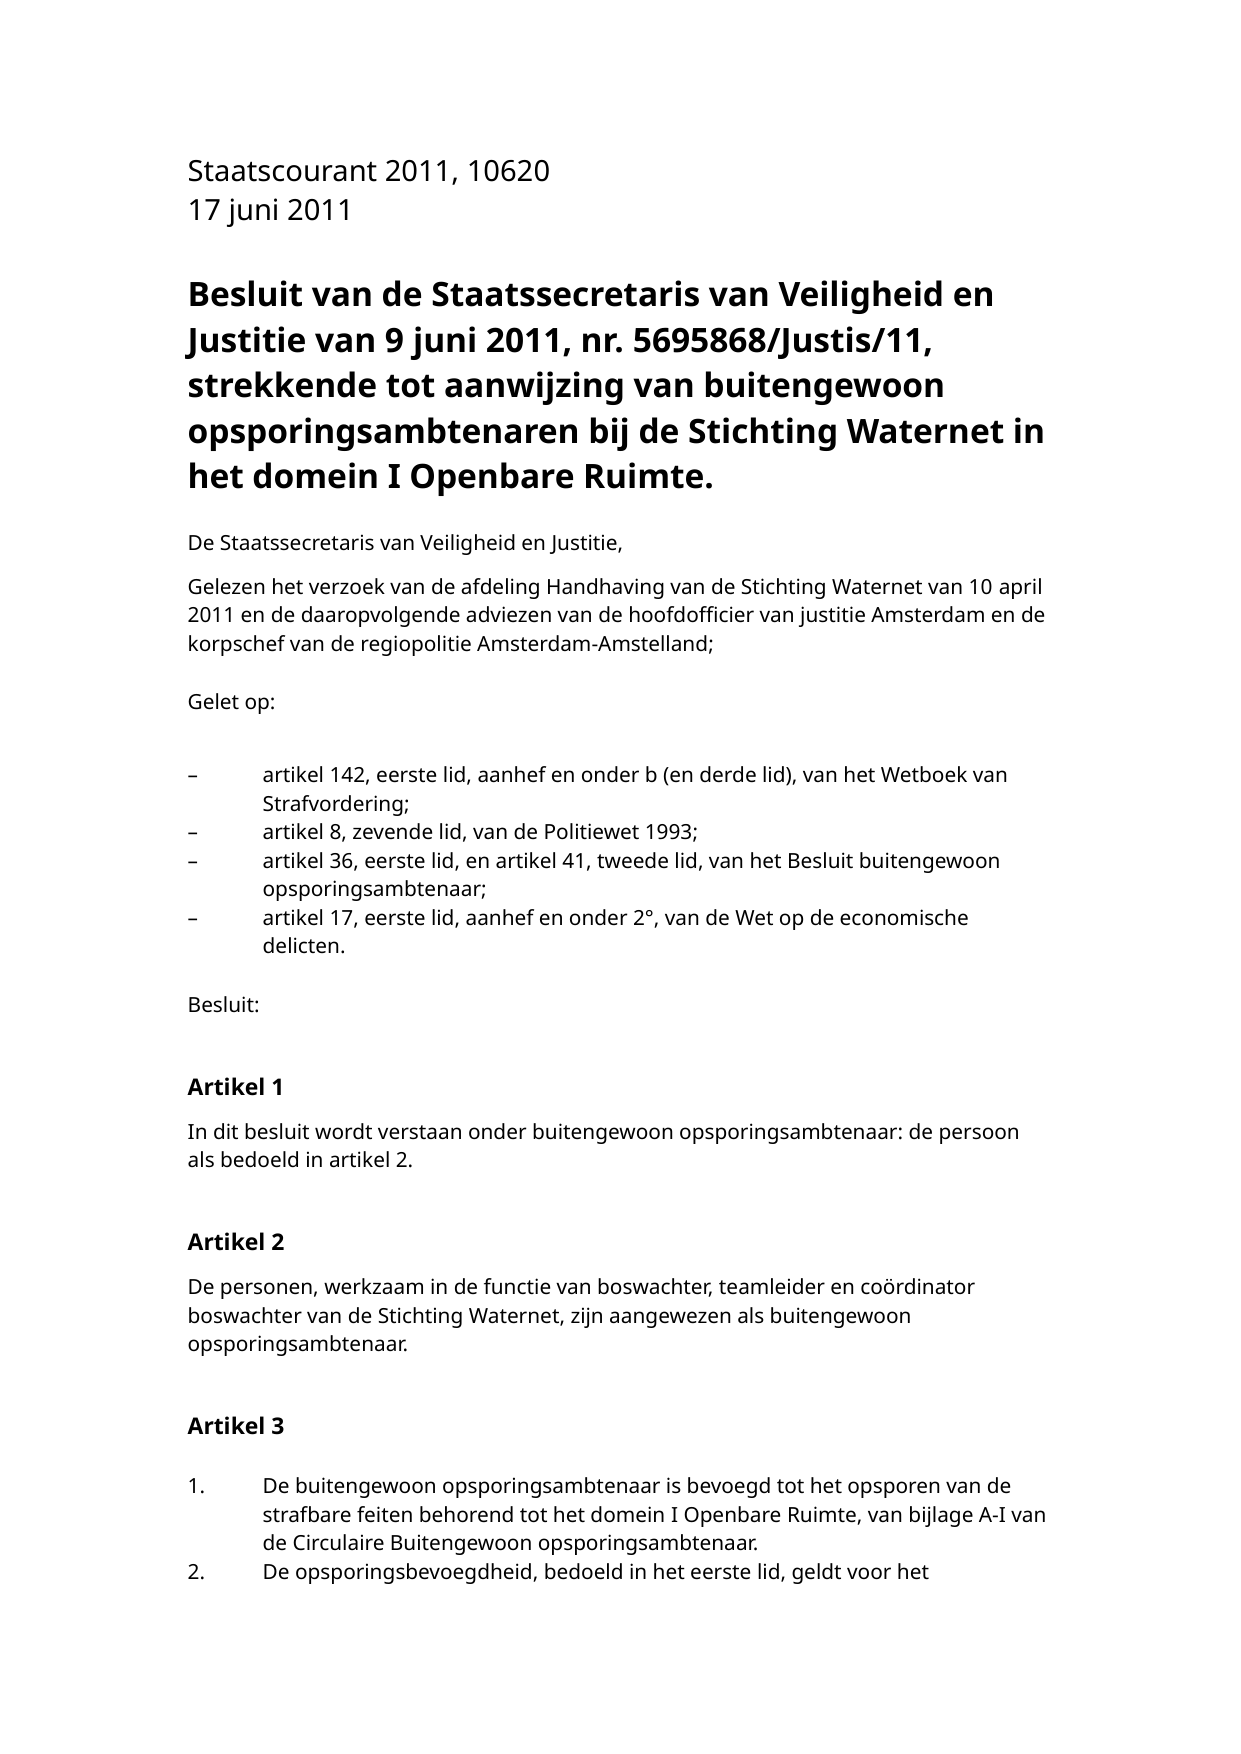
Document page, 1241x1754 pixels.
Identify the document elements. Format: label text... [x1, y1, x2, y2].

list De buitengewoon opsporingsambtenaar is bevoegd tot het opsporen van de strafbare feiten behorend tot het domein I Openbare Ruimte, van bijlage A-I van de Circulaire Buitengewoon opsporingsambtenaar. [187, 1472, 1053, 1557]
text De personen, werkzaam in de functie van boswachter, teamleider en coördinator boswachter van de Stichting Waternet, zijn aangewezen als buitengewoon opsporingsambtenaar. [187, 1272, 1053, 1358]
subtitle Artikel 3 [187, 1410, 1053, 1442]
text De Staatssecretaris van Veiligheid en Justitie, [187, 528, 1053, 557]
list artikel 17, eerste lid, aanhef en onder 2°, van de Wet op de economische delicten. [187, 903, 1053, 960]
text Gelezen het verzoek van de afdeling Handhaving van de Stichting Waternet van 10 april 2011 en de daaropvolgende adviezen van de hoofdofficier van justitie Amsterdam en de korpschef van de regiopolitie Amsterdam-Amstelland; [187, 572, 1053, 657]
text In dit besluit wordt verstaan onder buitengewoon opsporingsambtenaar: de persoon als bedoeld in artikel 2. [187, 1117, 1053, 1174]
subtitle Besluit van de Staatssecretaris van Veiligheid en Justitie van 9 juni 2011, nr. 5695868/Justis/11, strekkende tot aanwijzing van buitengewoon opsporingsambtenaren bij de Stichting Waternet in het domein I Openbare Ruimte. [187, 271, 1053, 498]
text Besluit: [187, 990, 1053, 1018]
list artikel 142, eerste lid, aanhef en onder b (en derde lid), van het Wetboek van Strafvordering; [187, 761, 1053, 817]
text 17 juni 2011 [187, 190, 1053, 229]
list De opsporingsbevoegdheid, bedoeld in het eerste lid, geldt voor het [187, 1557, 1053, 1585]
text Staatscourant 2011, 10620 [187, 150, 1053, 190]
list artikel 8, zevende lid, van de Politiewet 1993; [187, 817, 1053, 846]
text Gelet op: [187, 687, 1053, 716]
subtitle Artikel 2 [187, 1226, 1053, 1257]
list artikel 36, eerste lid, en artikel 41, tweede lid, van het Besluit buitengewoon opsporingsambtenaar; [187, 846, 1053, 903]
subtitle Artikel 1 [187, 1071, 1053, 1102]
